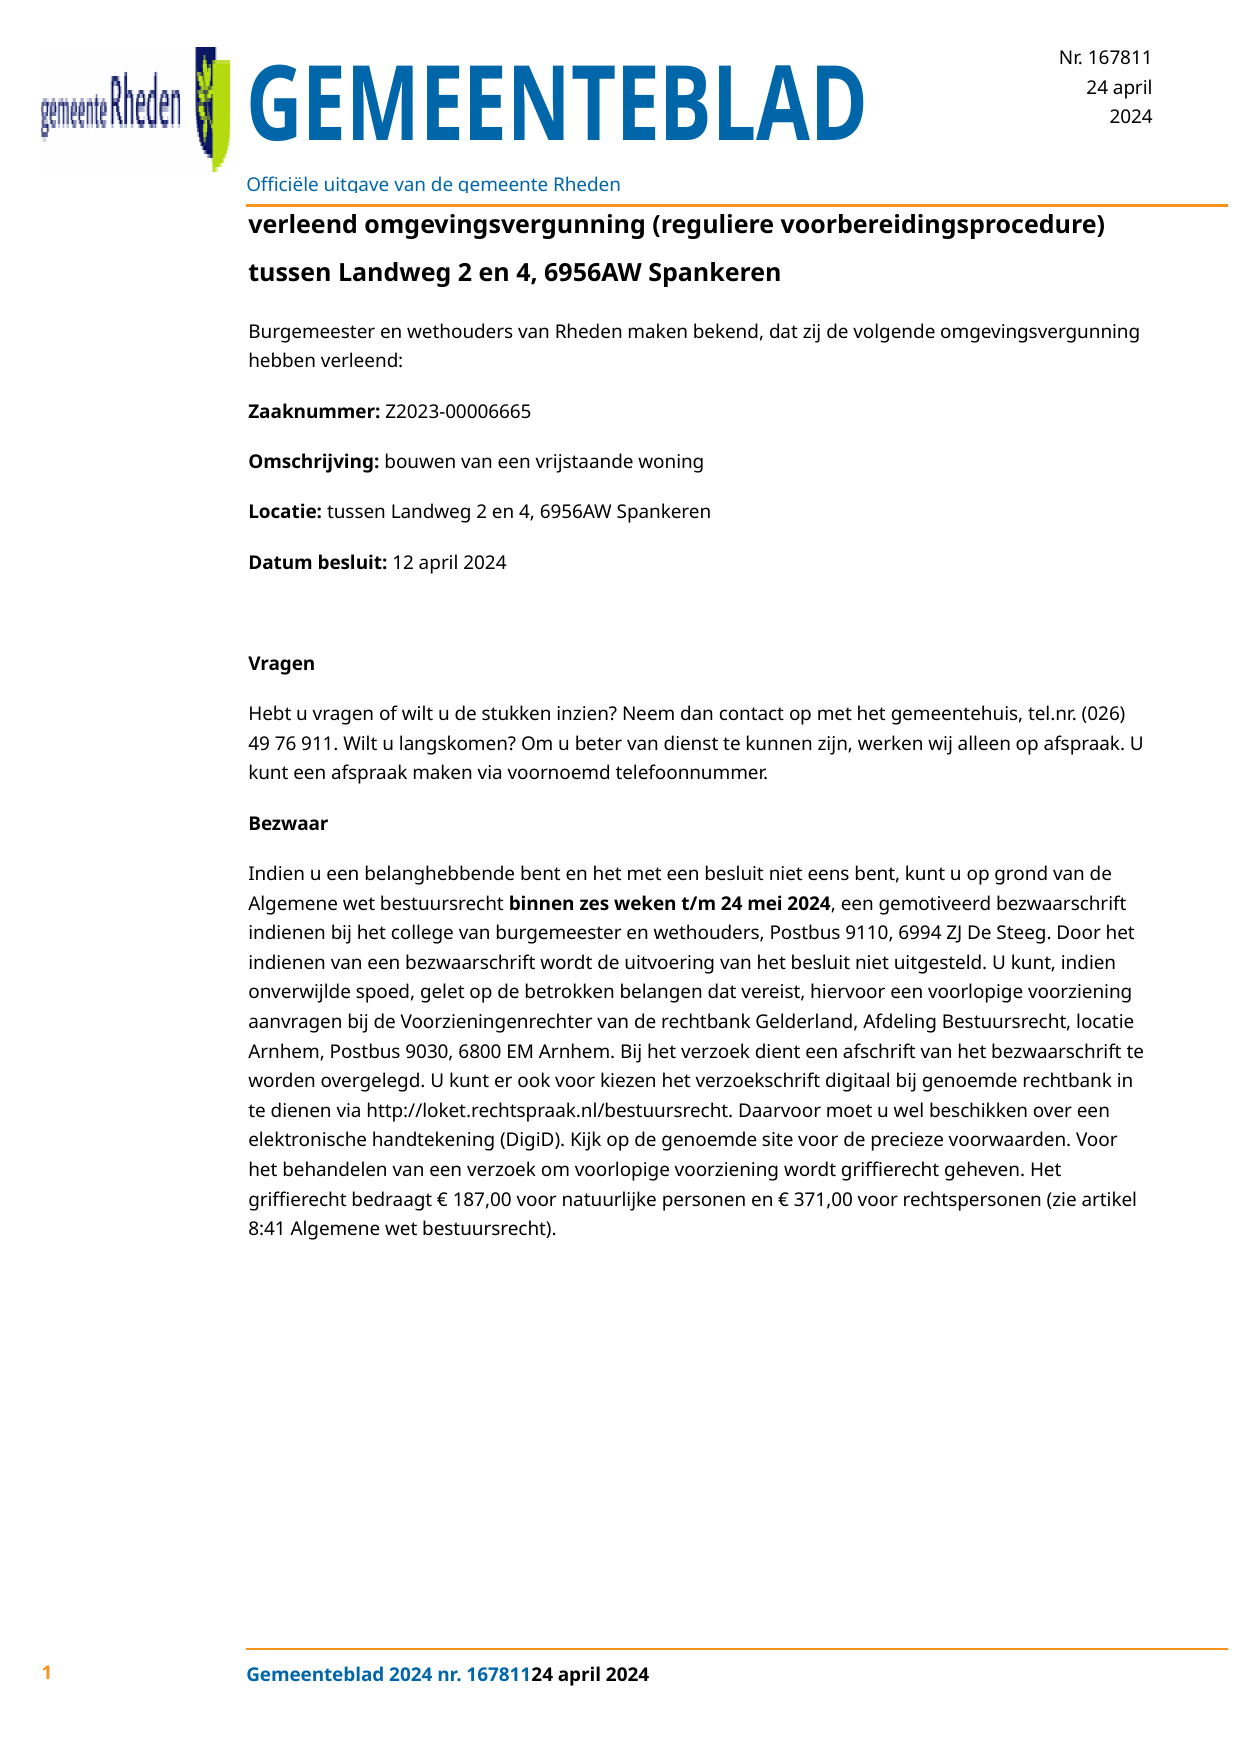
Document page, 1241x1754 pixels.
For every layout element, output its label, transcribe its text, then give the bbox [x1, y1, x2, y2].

text Indien u een belanghebbende bent en het met een besluit niet eens bent, kunt u op grond van de Algemene wet bestuursrecht binnen zes weken t/m 24 mei 2024, een gemotiveerd bezwaarschrift indienen bij het college van burgemeester en wethouders, Postbus 9110, 6994 ZJ De Steeg. Door het indienen van een bezwaarschrift wordt de uitvoering van het besluit niet uitgesteld. U kunt, indien onverwijlde spoed, gelet op de betrokken belangen dat vereist, hiervoor een voorlopige voorziening aanvragen bij de Voorzieningenrechter van de rechtbank Gelderland, Afdeling Bestuursrecht, locatie Arnhem, Postbus 9030, 6800 EM Arnhem. Bij het verzoek dient een afschrift van het bezwaarschrift te worden overgelegd. U kunt er ook voor kiezen het verzoekschrift digitaal bij genoemde rechtbank in te dienen via http://loket.rechtspraak.nl/bestuursrecht. Daarvoor moet u wel beschikken over een elektronische handtekening (DigiD). Kijk op de genoemde site voor de precieze voorwaarden. Voor het behandelen van een verzoek om voorlopige voorziening wordt griffierecht geheven. Het griffierecht bedraagt € 187,00 voor natuurlijke personen en € 371,00 voor rechtspersonen (zie artikel 8:41 Algemene wet bestuursrecht). [248, 860, 1152, 1241]
text Burgemeester en wethouders van Rheden maken bekend, dat zij de volgende omgevingsvergunning hebben verleend: [248, 318, 1152, 373]
picture [41, 47, 231, 172]
text Datum besluit: 12 april 2024 [248, 549, 1152, 575]
text Zaaknummer: Z2023-00006665 [248, 398, 1152, 424]
text Vragen [248, 650, 1152, 676]
text verleend omgevingsvergunning (reguliere voorbereidingsprocedure) tussen Landweg 2 en 4, 6956AW Spankeren [248, 207, 1152, 288]
text Bezwaar [248, 810, 1152, 836]
text Hebt u vragen of wilt u de stukken inzien? Neem dan contact op met het gemeentehuis, tel.nr. (026) 49 76 911. Wilt u langskomen? Om u beter van dienst te kunnen zijn, werken wij alleen op afspraak. U kunt een afspraak maken via voornoemd telefoonnummer. [248, 700, 1152, 785]
text Omschrijving: bouwen van een vrijstaande woning [248, 448, 1152, 474]
text Locatie: tussen Landweg 2 en 4, 6956AW Spankeren [248, 499, 1152, 524]
